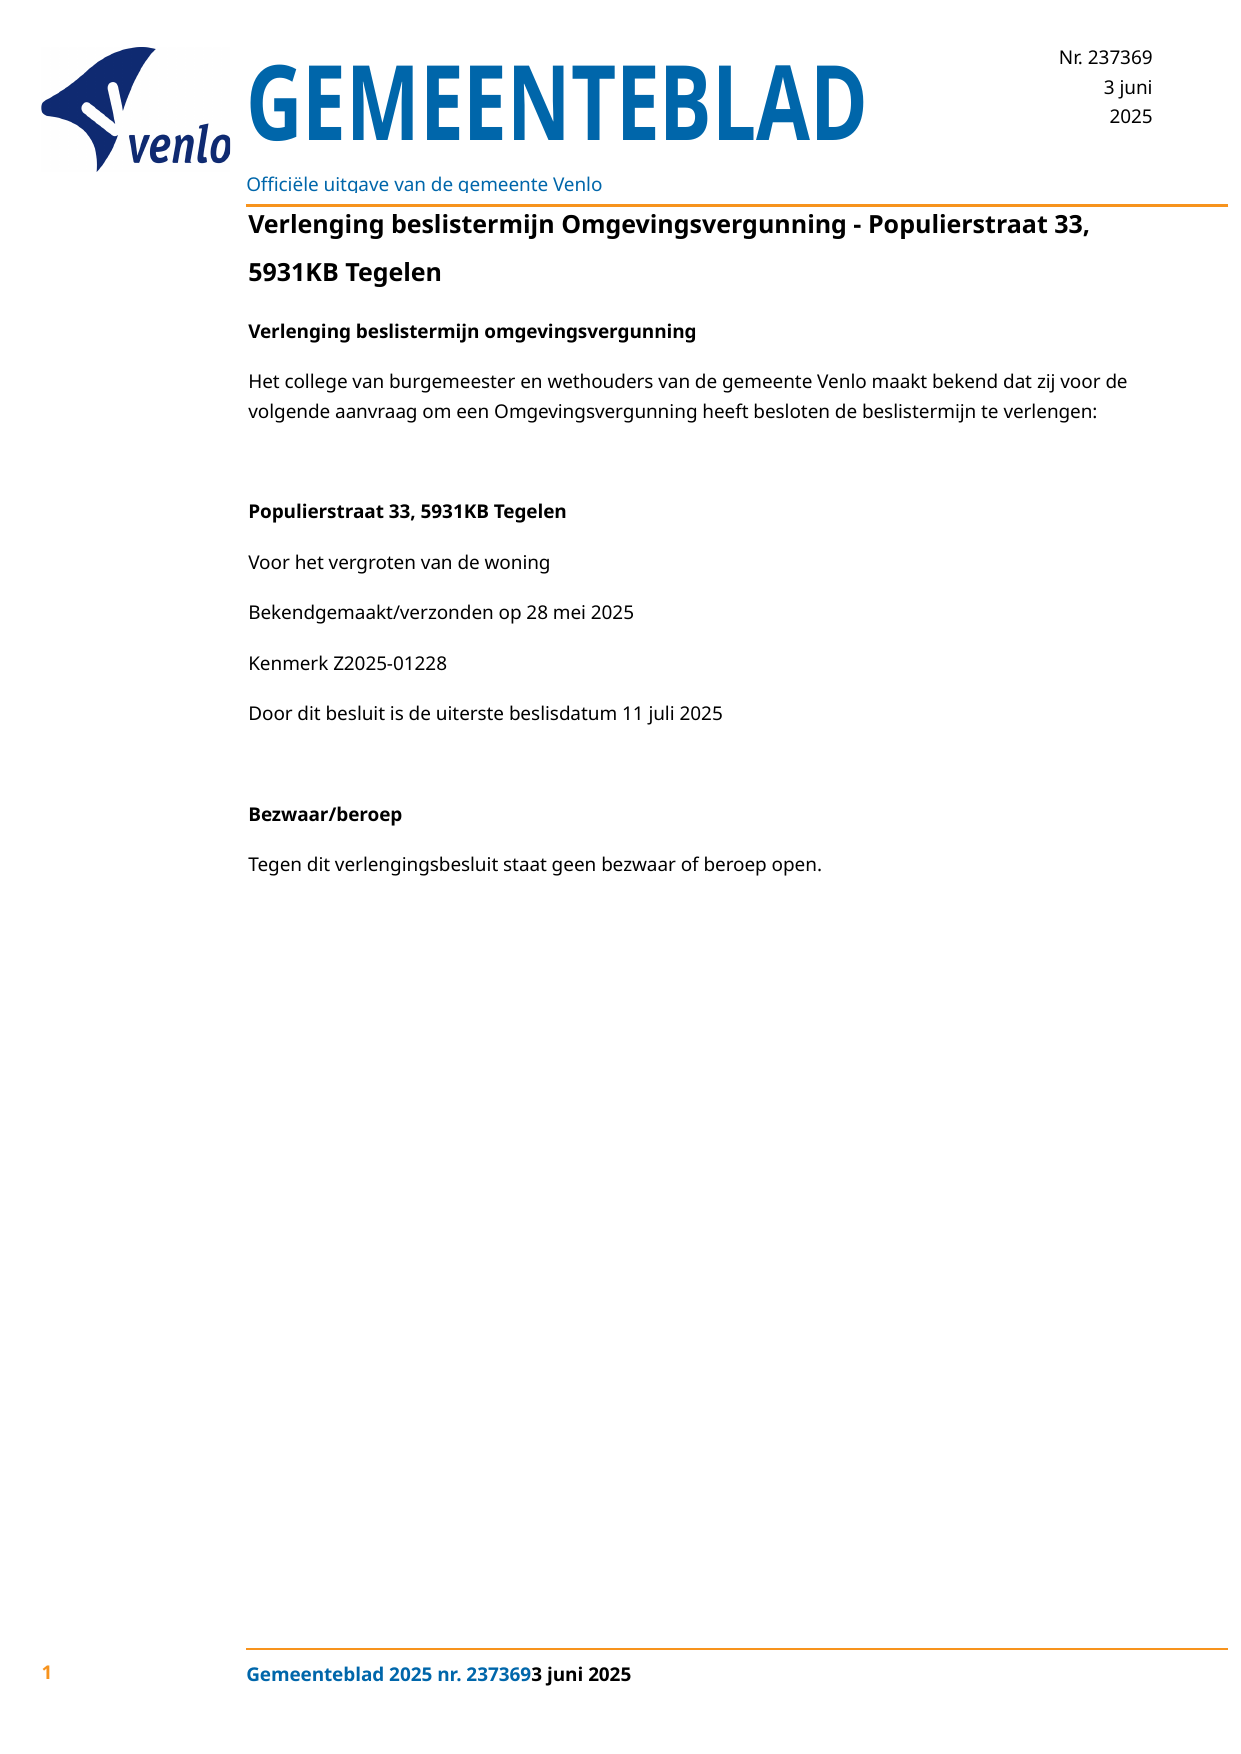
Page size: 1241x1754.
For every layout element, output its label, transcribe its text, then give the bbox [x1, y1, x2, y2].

text Kenmerk Z2025-01228 [248, 650, 1152, 676]
text Verlenging beslistermijn Omgevingsvergunning - Populierstraat 33, 5931KB Tegelen [248, 207, 1152, 288]
text Bekendgemaakt/verzonden op 28 mei 2025 [248, 599, 1152, 625]
picture [41, 47, 231, 172]
text Verlenging beslistermijn omgevingsvergunning [248, 318, 1152, 344]
text Door dit besluit is de uiterste beslisdatum 11 juli 2025 [248, 700, 1152, 726]
text Bezwaar/beroep [248, 801, 1152, 827]
text Populierstraat 33, 5931KB Tegelen [248, 499, 1152, 524]
text Het college van burgemeester en wethouders van de gemeente Venlo maakt bekend dat zij voor de volgende aanvraag om een Omgevingsvergunning heeft besloten de beslistermijn te verlengen: [248, 368, 1152, 424]
text Tegen dit verlengingsbesluit staat geen bezwaar of beroep open. [248, 852, 1152, 877]
text Voor het vergroten van de woning [248, 549, 1152, 575]
